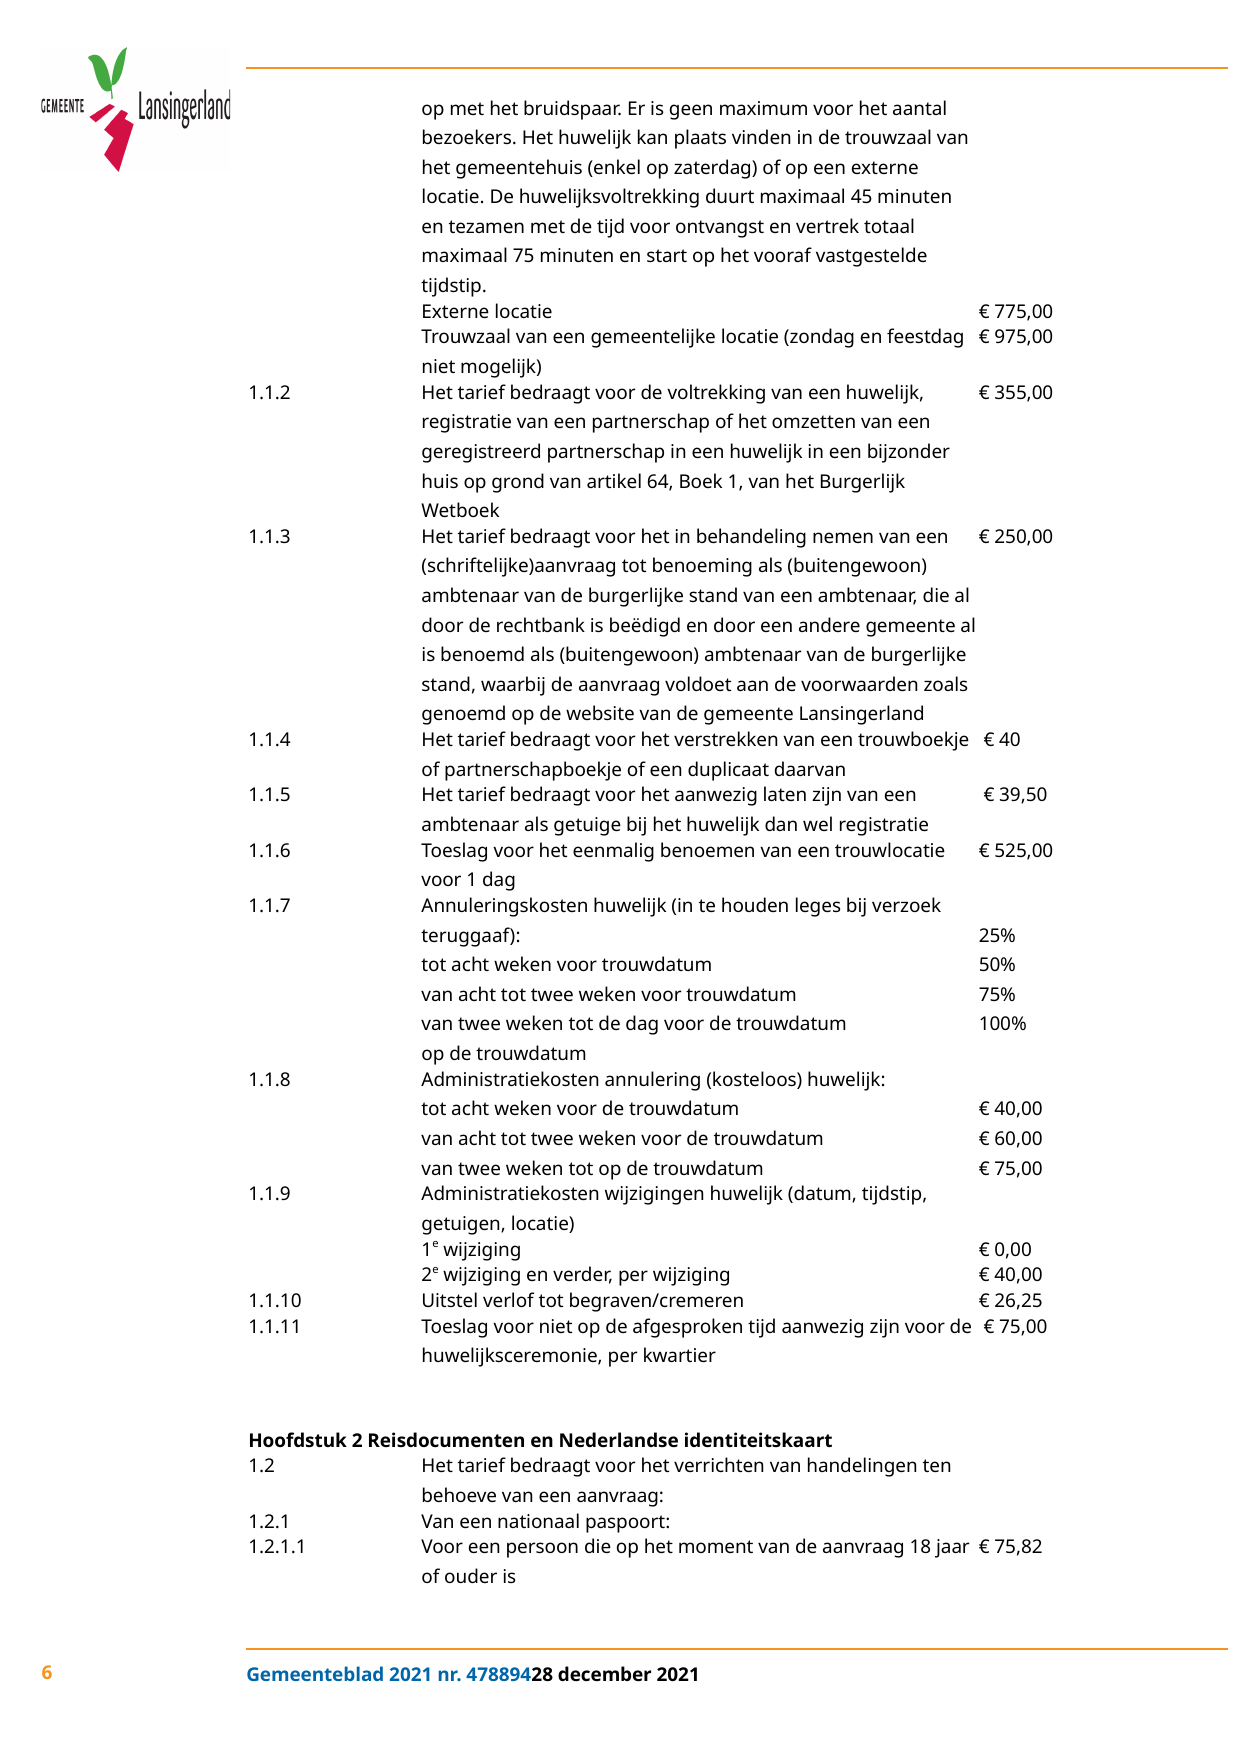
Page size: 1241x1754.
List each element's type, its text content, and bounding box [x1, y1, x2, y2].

table_cell € 39,50 [979, 782, 1152, 837]
table_cell Uitstel verlof tot begraven/cremeren [421, 1287, 978, 1313]
table_cell [248, 1261, 421, 1287]
table_cell Externe locatie [421, 298, 978, 324]
table_cell Het tarief bedraagt voor het in behandeling nemen van een (schriftelijke)aanvraag tot benoeming als (buitengewoon) ambtenaar van de burgerlijke stand van een ambtenaar, die al door de rechtbank is beëdigd en door een andere gemeente al is benoemd als (buitengewoon) ambtenaar van de burgerlijke stand, waarbij de aanvraag voldoet aan de voorwaarden zoals genoemd op de website van de gemeente Lansingerland [421, 523, 978, 726]
table_cell [979, 1453, 1152, 1508]
table_cell Toeslag voor niet op de afgesproken tijd aanwezig zijn voor de huwelijksceremonie, per kwartier [421, 1313, 978, 1368]
table_cell Het tarief bedraagt voor het verrichten van handelingen ten behoeve van een aanvraag: [421, 1453, 978, 1508]
picture [41, 47, 231, 172]
table_cell € 40,00 [979, 1261, 1152, 1287]
table_cell Hoofdstuk 2 Reisdocumenten en Nederlandse identiteitskaart [248, 1427, 978, 1453]
table_cell € 40 [979, 726, 1152, 782]
table_cell 1.2.1 [248, 1508, 421, 1534]
table_cell 1.2.1.1 [248, 1534, 421, 1589]
table_cell 1.1.4 [248, 726, 421, 782]
table_cell 1.1.3 [248, 523, 421, 726]
table_cell 1.1.5 [248, 782, 421, 837]
table_cell [979, 1427, 1152, 1453]
table_cell 1.2 [248, 1453, 421, 1508]
table_cell 1.1.10 [248, 1287, 421, 1313]
table_cell € 250,00 [979, 523, 1152, 726]
table_cell Administratiekosten annulering (kosteloos) huwelijk: tot acht weken voor de trouwdatum van acht tot twee weken voor de trouwdatum van twee weken tot op de trouwdatum [421, 1066, 978, 1180]
table_cell 1.1.9 [248, 1180, 421, 1236]
table_header [248, 1401, 1152, 1427]
table_cell 1.1.8 [248, 1066, 421, 1180]
table_cell € 975,00 [979, 324, 1152, 379]
table_cell [248, 298, 421, 324]
table_cell € 0,00 [979, 1236, 1152, 1261]
table_cell [979, 1180, 1152, 1236]
table_cell [248, 1236, 421, 1261]
table_cell Het tarief bedraagt voor het verstrekken van een trouwboekje of partnerschapboekje of een duplicaat daarvan [421, 726, 978, 782]
table_cell Toeslag voor het eenmalig benoemen van een trouwlocatie voor 1 dag [421, 837, 978, 892]
table_cell € 355,00 [979, 379, 1152, 523]
table_cell 25% 50% 75% 100% [979, 892, 1152, 1066]
table_cell Van een nationaal paspoort: [421, 1508, 978, 1534]
table_cell € 75,00 [979, 1313, 1152, 1368]
table_cell 1.1.7 [248, 892, 421, 1066]
table_cell [979, 95, 1152, 298]
table_cell 1e wijziging [421, 1236, 978, 1261]
table_cell € 40,00 € 60,00 € 75,00 [979, 1066, 1152, 1180]
table_cell Het tarief bedraagt voor de voltrekking van een huwelijk, registratie van een partnerschap of het omzetten van een geregistreerd partnerschap in een huwelijk in een bijzonder huis op grond van artikel 64, Boek 1, van het Burgerlijk Wetboek [421, 379, 978, 523]
table_cell € 775,00 [979, 298, 1152, 324]
table_cell [248, 324, 421, 379]
table_cell Voor een persoon die op het moment van de aanvraag 18 jaar of ouder is [421, 1534, 978, 1589]
table_cell [248, 95, 421, 298]
table_cell Administratiekosten wijzigingen huwelijk (datum, tijdstip, getuigen, locatie) [421, 1180, 978, 1236]
table_cell [979, 1508, 1152, 1534]
table_cell € 525,00 [979, 837, 1152, 892]
table_cell Trouwzaal van een gemeentelijke locatie (zondag en feestdag niet mogelijk) [421, 324, 978, 379]
table_cell Annuleringskosten huwelijk (in te houden leges bij verzoek teruggaaf): tot acht weken voor trouwdatum van acht tot twee weken voor trouwdatum van twee weken tot de dag voor de trouwdatum op de trouwdatum [421, 892, 978, 1066]
table_cell 1.1.2 [248, 379, 421, 523]
table_cell Het tarief bedraagt voor het aanwezig laten zijn van een ambtenaar als getuige bij het huwelijk dan wel registratie [421, 782, 978, 837]
table_cell € 26,25 [979, 1287, 1152, 1313]
table_cell op met het bruidspaar. Er is geen maximum voor het aantal bezoekers. Het huwelijk kan plaats vinden in de trouwzaal van het gemeentehuis (enkel op zaterdag) of op een externe locatie. De huwelijksvoltrekking duurt maximaal 45 minuten en tezamen met de tijd voor ontvangst en vertrek totaal maximaal 75 minuten en start op het vooraf vastgestelde tijdstip. [421, 95, 978, 298]
table_cell 1.1.11 [248, 1313, 421, 1368]
table_cell € 75,82 [979, 1534, 1152, 1589]
table_cell 1.1.6 [248, 837, 421, 892]
table_cell 2e wijziging en verder, per wijziging [421, 1261, 978, 1287]
